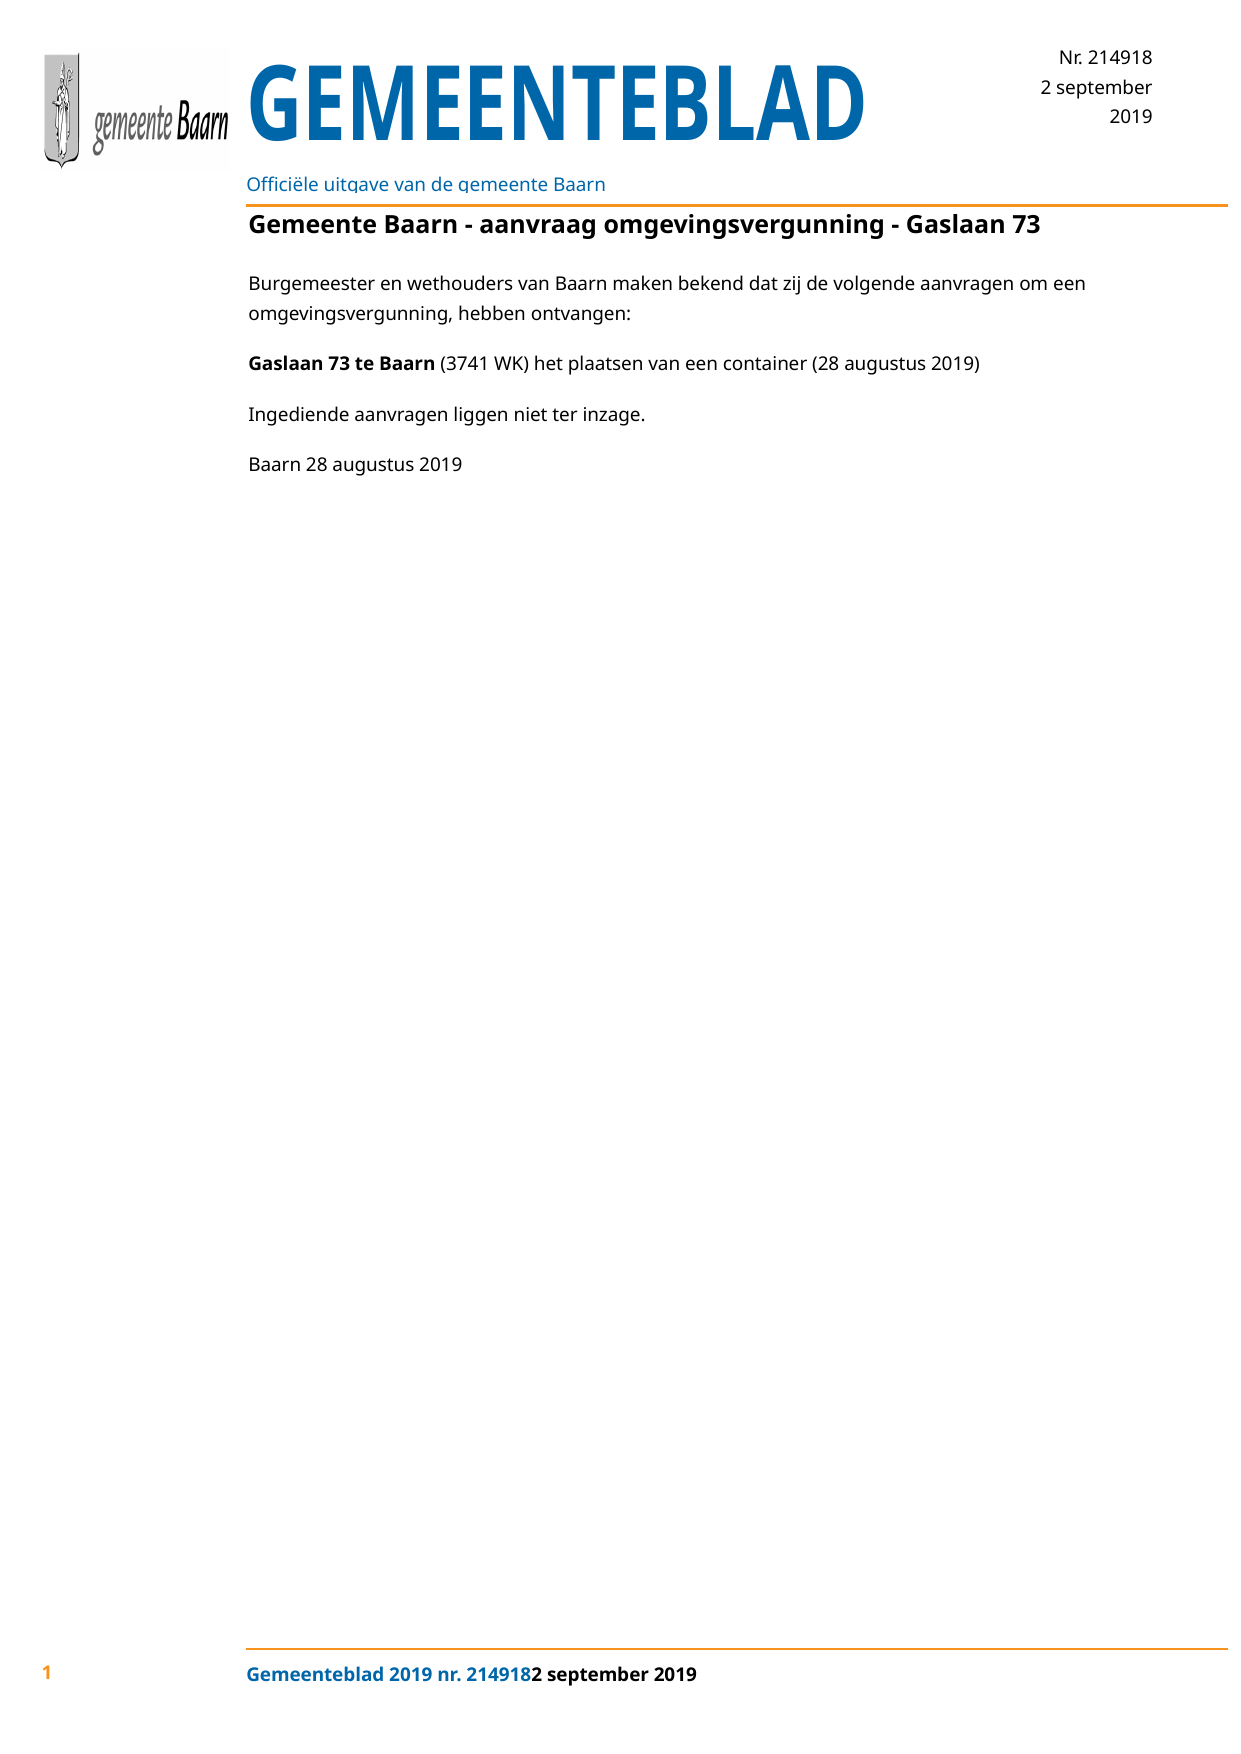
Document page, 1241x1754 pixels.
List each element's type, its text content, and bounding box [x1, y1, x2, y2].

text Gaslaan 73 te Baarn (3741 WK) het plaatsen van een container (28 augustus 2019) [248, 350, 1152, 376]
text Baarn 28 augustus 2019 [248, 451, 1152, 477]
picture [41, 47, 231, 172]
text Burgemeester en wethouders van Baarn maken bekend dat zij de volgende aanvragen om een omgevingsvergunning, hebben ontvangen: [248, 270, 1152, 326]
text Gemeente Baarn - aanvraag omgevingsvergunning - Gaslaan 73 [248, 207, 1152, 241]
text Ingediende aanvragen liggen niet ter inzage. [248, 401, 1152, 426]
